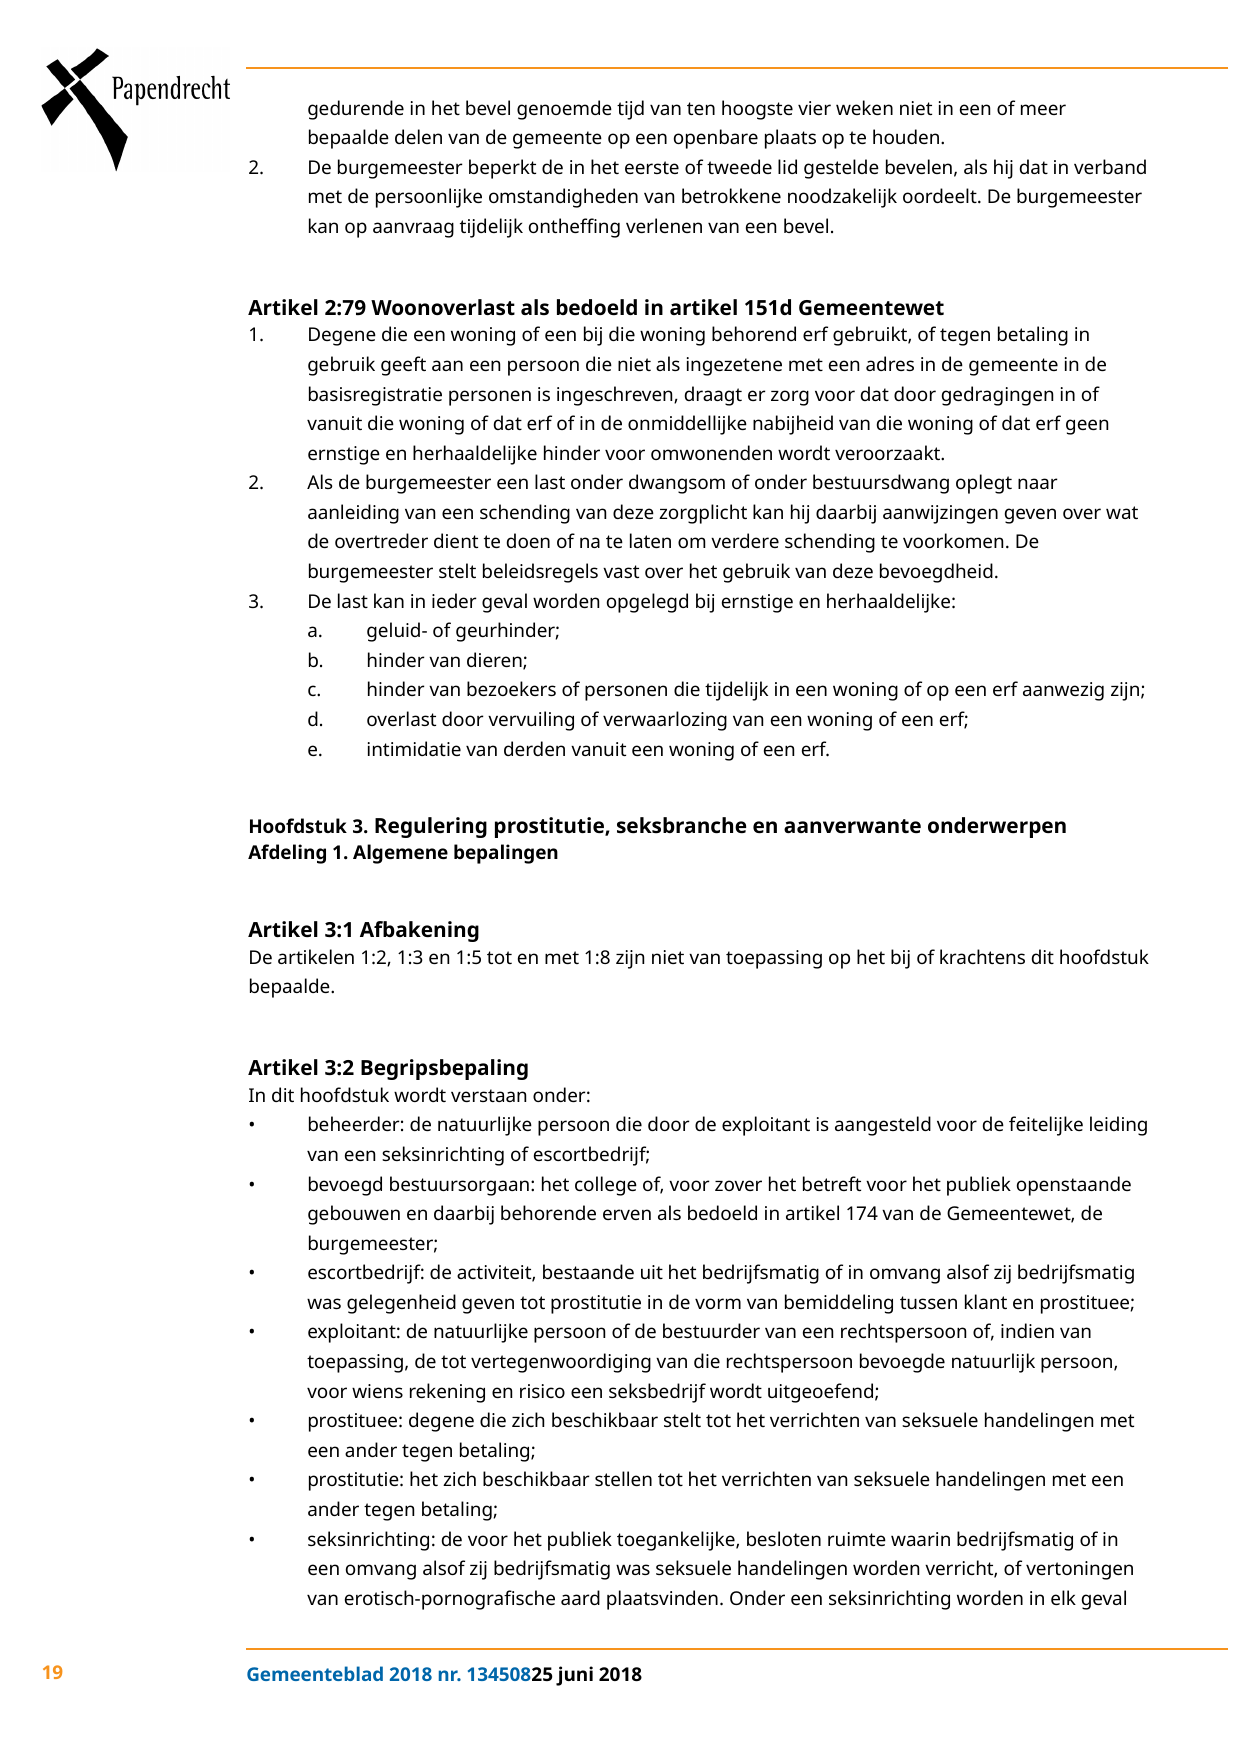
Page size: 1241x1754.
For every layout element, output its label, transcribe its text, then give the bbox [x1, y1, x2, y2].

list De burgemeester beperkt de in het eerste of tweede lid gestelde bevelen, als hij dat in verband met de persoonlijke omstandigheden van betrokkene noodzakelijk oordeelt. De burgemeester kan op aanvraag tijdelijk ontheffing verlenen van een bevel. [248, 154, 1152, 239]
list Degene die een woning of een bij die woning behorend erf gebruikt, of tegen betaling in gebruik geeft aan een persoon die niet als ingezetene met een adres in de gemeente in de basisregistratie personen is ingeschreven, draagt er zorg voor dat door gedragingen in of vanuit die woning of dat erf of in de onmiddellijke nabijheid van die woning of dat erf geen ernstige en herhaaldelijke hinder voor omwonenden wordt veroorzaakt. [248, 322, 1152, 466]
text Artikel 3:1 Afbakening [248, 916, 1152, 944]
list Als de burgemeester een last onder dwangsom of onder bestuursdwang oplegt naar aanleiding van een schending van deze zorgplicht kan hij daarbij aanwijzingen geven over wat de overtreder dient te doen of na te laten om verdere schending te voorkomen. De burgemeester stelt beleidsregels vast over het gebruik van deze bevoegdheid. [248, 469, 1152, 584]
list hinder van dieren; [307, 647, 1152, 673]
list intimidatie van derden vanuit een woning of een erf. [307, 736, 1152, 761]
list escortbedrijf: de activiteit, bestaande uit het bedrijfsmatig of in omvang alsof zij bedrijfsmatig was gelegenheid geven tot prostitutie in de vorm van bemiddeling tussen klant en prostituee; [248, 1259, 1152, 1315]
list prostituee: degene die zich beschikbaar stelt tot het verrichten van seksuele handelingen met een ander tegen betaling; [248, 1407, 1152, 1463]
list seksinrichting: de voor het publiek toegankelijke, besloten ruimte waarin bedrijfsmatig of in een omvang alsof zij bedrijfsmatig was seksuele handelingen worden verricht, of vertoningen van erotisch-pornografische aard plaatsvinden. Onder een seksinrichting worden in elk geval [248, 1526, 1152, 1611]
list geluid- of geurhinder; [307, 617, 1152, 643]
list exploitant: de natuurlijke persoon of de bestuurder van een rechtspersoon of, indien van toepassing, de tot vertegenwoordiging van die rechtspersoon bevoegde natuurlijk persoon, voor wiens rekening en risico een seksbedrijf wordt uitgeoefend; [248, 1319, 1152, 1403]
list hinder van bezoekers of personen die tijdelijk in een woning of op een erf aanwezig zijn; [307, 677, 1152, 702]
list beheerder: de natuurlijke persoon die door de exploitant is aangesteld voor de feitelijke leiding van een seksinrichting of escortbedrijf; [248, 1112, 1152, 1167]
picture [41, 47, 231, 172]
list De last kan in ieder geval worden opgelegd bij ernstige en herhaaldelijke: [248, 588, 1152, 613]
text Artikel 2:79 Woonoverlast als bedoeld in artikel 151d Gemeentewet [248, 293, 1152, 322]
list bevoegd bestuursorgaan: het college of, voor zover het betreft voor het publiek openstaande gebouwen en daarbij behorende erven als bedoeld in artikel 174 van de Gemeentewet, de burgemeester; [248, 1171, 1152, 1256]
text Artikel 3:2 Begripsbepaling [248, 1053, 1152, 1082]
list overlast door vervuiling of verwaarlozing van een woning of een erf; [307, 706, 1152, 732]
text De artikelen 1:2, 1:3 en 1:5 tot en met 1:8 zijn niet van toepassing op het bij of krachtens dit hoofdstuk bepaalde. [248, 944, 1152, 999]
list gedurende in het bevel genoemde tijd van ten hoogste vier weken niet in een of meer bepaalde delen van de gemeente op een openbare plaats op te houden. [248, 95, 1152, 150]
text In dit hoofdstuk wordt verstaan onder: [248, 1082, 1152, 1108]
text Afdeling 1. Algemene bepalingen [248, 839, 1152, 865]
text Hoofdstuk 3. Regulering prostitutie, seksbranche en aanverwante onderwerpen [248, 811, 1152, 839]
list prostitutie: het zich beschikbaar stellen tot het verrichten van seksuele handelingen met een ander tegen betaling; [248, 1467, 1152, 1522]
